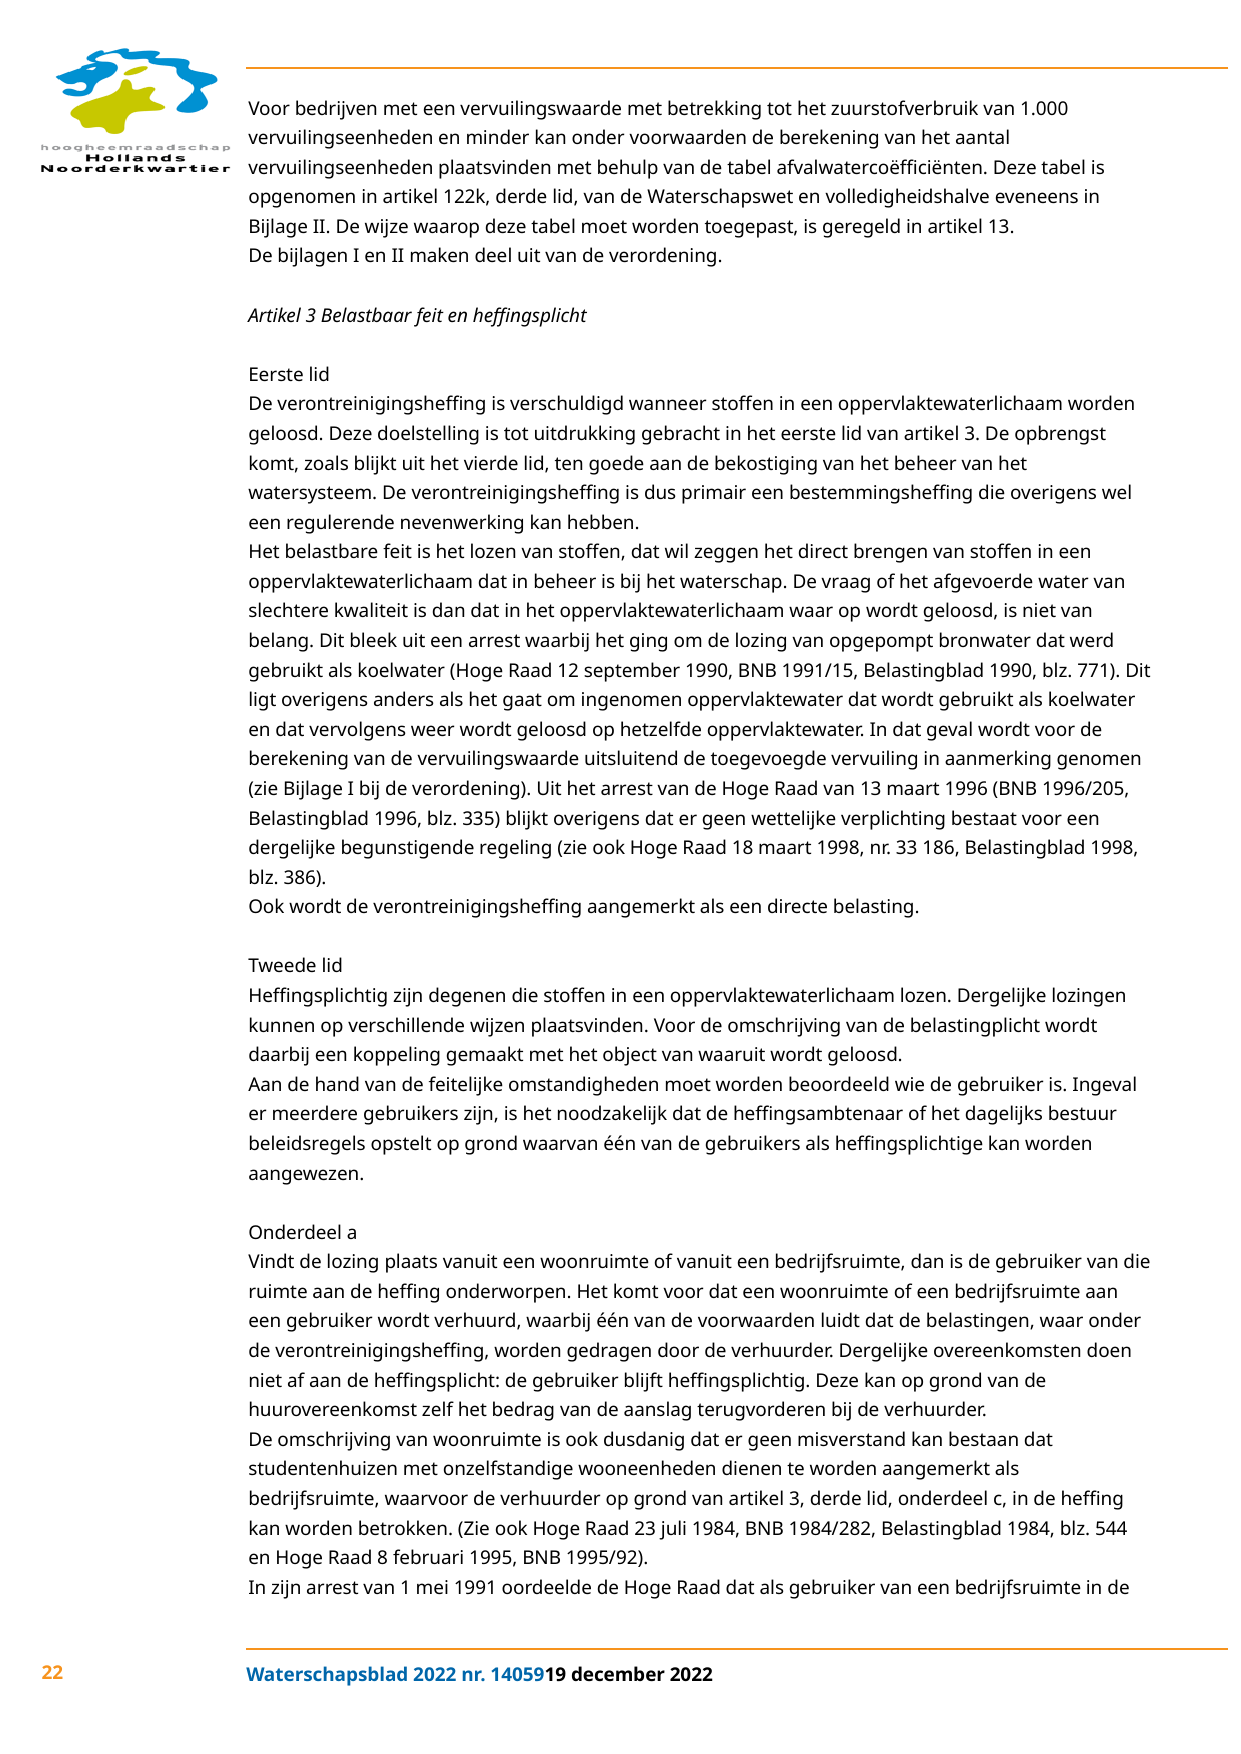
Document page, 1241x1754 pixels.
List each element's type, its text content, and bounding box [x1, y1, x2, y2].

text De verontreinigingsheffing is verschuldigd wanneer stoffen in een oppervlaktewaterlichaam worden geloosd. Deze doelstelling is tot uitdrukking gebracht in het eerste lid van artikel 3. De opbrengst komt, zoals blijkt uit het vierde lid, ten goede aan de bekostiging van het beheer van het watersysteem. De verontreinigingsheffing is dus primair een bestemmingsheffing die overigens wel een regulerende nevenwerking kan hebben. [248, 391, 1152, 535]
text Eerste lid [248, 361, 1152, 387]
text Ook wordt de verontreinigingsheffing aangemerkt als een directe belasting. [248, 893, 1152, 919]
text Aan de hand van de feitelijke omstandigheden moet worden beoordeeld wie de gebruiker is. Ingeval er meerdere gebruikers zijn, is het noodzakelijk dat de heffingsambtenaar of het dagelijks bestuur beleidsregels opstelt op grond waarvan één van de gebruikers als heffingsplichtige kan worden aangewezen. [248, 1071, 1152, 1186]
text Vindt de lozing plaats vanuit een woonruimte of vanuit een bedrijfsruimte, dan is de gebruiker van die ruimte aan de heffing onderworpen. Het komt voor dat een woonruimte of een bedrijfsruimte aan een gebruiker wordt verhuurd, waarbij één van de voorwaarden luidt dat de belastingen, waar onder de verontreinigingsheffing, worden gedragen door de verhuurder. Dergelijke overeenkomsten doen niet af aan de heffingsplicht: de gebruiker blijft heffingsplichtig. Deze kan op grond van de huurovereenkomst zelf het bedrag van de aanslag terugvorderen bij de verhuurder. [248, 1248, 1152, 1422]
text Voor bedrijven met een vervuilingswaarde met betrekking tot het zuurstofverbruik van 1.000 vervuilingseenheden en minder kan onder voorwaarden de berekening van het aantal vervuilingseenheden plaatsvinden met behulp van de tabel afvalwatercoëfficiënten. Deze tabel is opgenomen in artikel 122k, derde lid, van de Waterschapswet en volledigheidshalve eveneens in Bijlage II. De wijze waarop deze tabel moet worden toegepast, is geregeld in artikel 13. [248, 95, 1152, 239]
picture [41, 47, 231, 172]
text Het belastbare feit is het lozen van stoffen, dat wil zeggen het direct brengen van stoffen in een oppervlaktewaterlichaam dat in beheer is bij het waterschap. De vraag of het afgevoerde water van slechtere kwaliteit is dan dat in het oppervlaktewaterlichaam waar op wordt geloosd, is niet van belang. Dit bleek uit een arrest waarbij het ging om de lozing van opgepompt bronwater dat werd gebruikt als koelwater (Hoge Raad 12 september 1990, BNB 1991/15, Belastingblad 1990, blz. 771). Dit ligt overigens anders als het gaat om ingenomen oppervlaktewater dat wordt gebruikt als koelwater en dat vervolgens weer wordt geloosd op hetzelfde oppervlaktewater. In dat geval wordt voor de berekening van de vervuilingswaarde uitsluitend de toegevoegde vervuiling in aanmerking genomen (zie Bijlage I bij de verordening). Uit het arrest van de Hoge Raad van 13 maart 1996 (BNB 1996/205, Belastingblad 1996, blz. 335) blijkt overigens dat er geen wettelijke verplichting bestaat voor een dergelijke begunstigende regeling (zie ook Hoge Raad 18 maart 1998, nr. 33 186, Belastingblad 1998, blz. 386). [248, 538, 1152, 890]
text Onderdeel a [248, 1219, 1152, 1245]
text De bijlagen I en II maken deel uit van de verordening. [248, 243, 1152, 268]
text In zijn arrest van 1 mei 1991 oordeelde de Hoge Raad dat als gebruiker van een bedrijfsruimte in de [248, 1574, 1152, 1600]
text Heffingsplichtig zijn degenen die stoffen in een oppervlaktewaterlichaam lozen. Dergelijke lozingen kunnen op verschillende wijzen plaatsvinden. Voor de omschrijving van de belastingplicht wordt daarbij een koppeling gemaakt met het object van waaruit wordt geloosd. [248, 982, 1152, 1067]
text De omschrijving van woonruimte is ook dusdanig dat er geen misverstand kan bestaan dat studentenhuizen met onzelfstandige wooneenheden dienen te worden aangemerkt als bedrijfsruimte, waarvoor de verhuurder op grond van artikel 3, derde lid, onderdeel c, in de heffing kan worden betrokken. (Zie ook Hoge Raad 23 juli 1984, BNB 1984/282, Belastingblad 1984, blz. 544 en Hoge Raad 8 februari 1995, BNB 1995/92). [248, 1426, 1152, 1570]
text Artikel 3 Belastbaar feit en heffingsplicht [248, 302, 1152, 328]
text Tweede lid [248, 953, 1152, 978]
